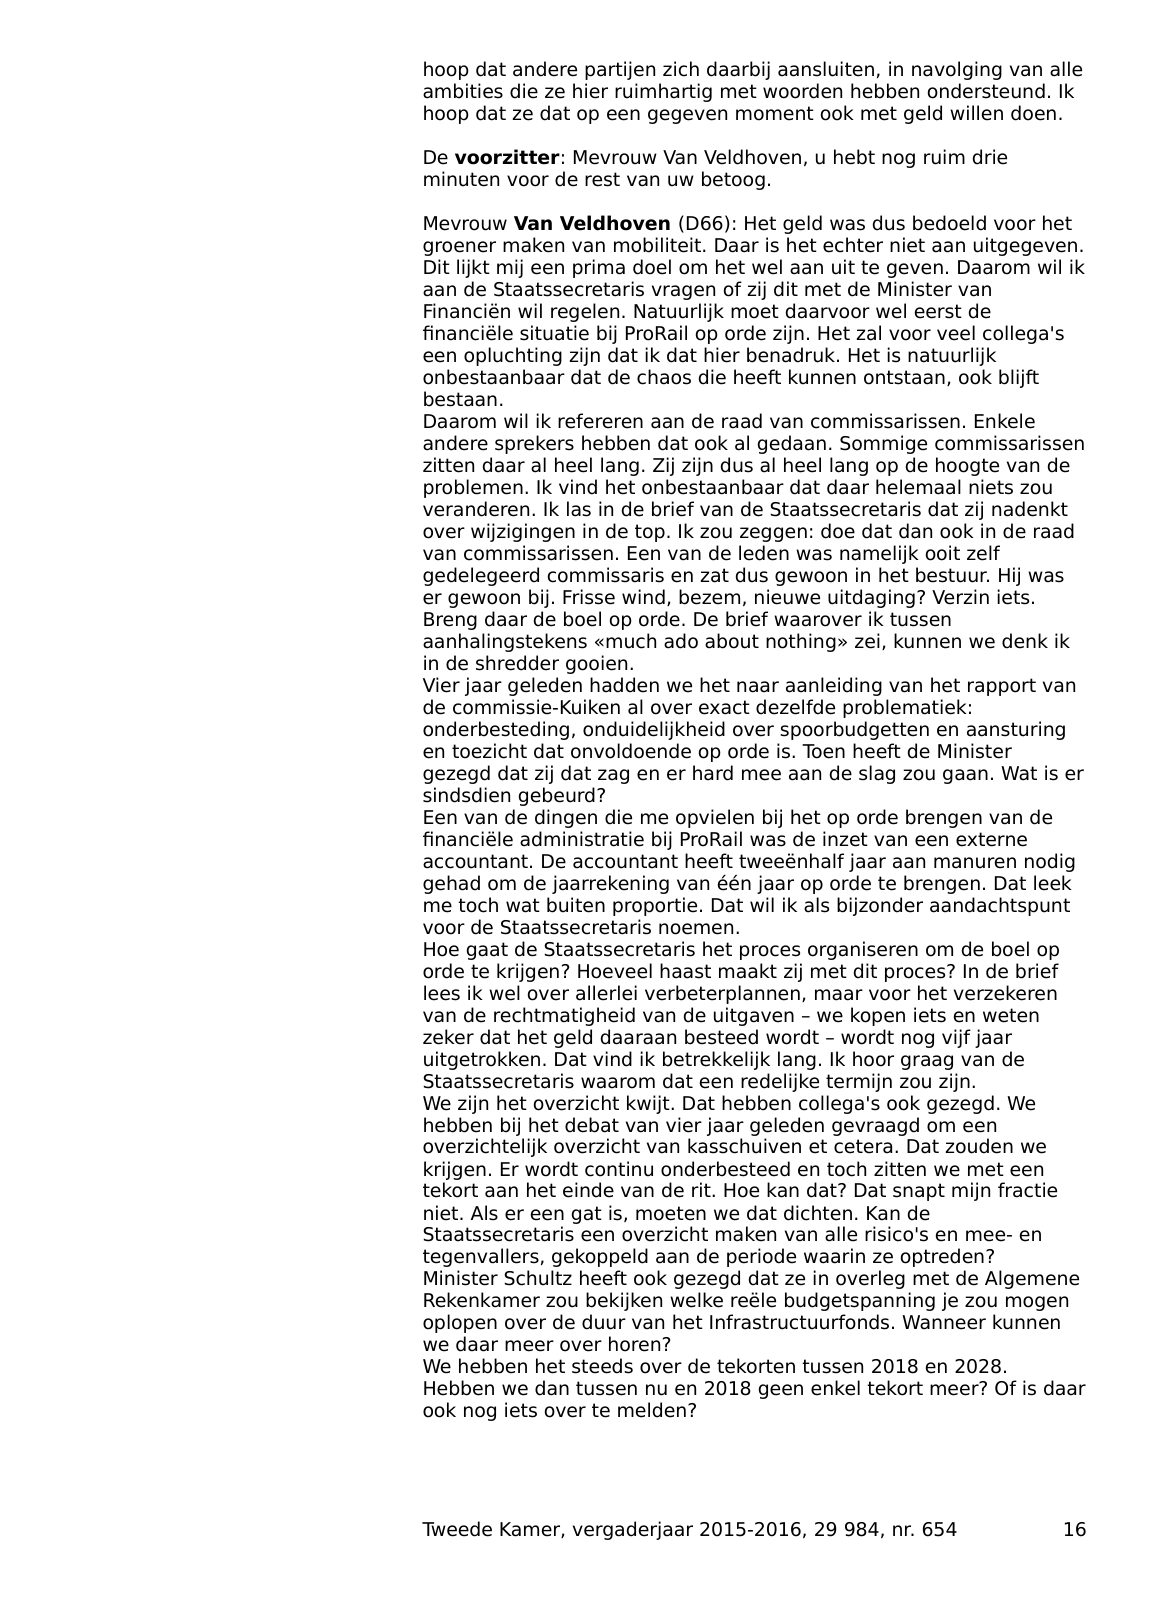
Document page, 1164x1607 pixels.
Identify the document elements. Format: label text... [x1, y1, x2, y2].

text Minister Schultz heeft ook gezegd dat ze in overleg met de Algemene Rekenkamer zou bekijken welke reële budgetspanning je zou mogen oplopen over de duur van het Infrastructuurfonds. Wanneer kunnen we daar meer over horen? [422, 1268, 1087, 1356]
text We zijn het overzicht kwijt. Dat hebben collega's ook gezegd. We hebben bij het debat van vier jaar geleden gevraagd om een overzichtelijk overzicht van kasschuiven et cetera. Dat zouden we krijgen. Er wordt continu onderbesteed en toch zitten we met een tekort aan het einde van de rit. Hoe kan dat? Dat snapt mijn fractie niet. Als er een gat is, moeten we dat dichten. Kan de Staatssecretaris een overzicht maken van alle risico's en mee- en tegenvallers, gekoppeld aan de periode waarin ze optreden? [422, 1092, 1087, 1268]
text Mevrouw Van Veldhoven (D66): Het geld was dus bedoeld voor het groener maken van mobiliteit. Daar is het echter niet aan uitgegeven. Dit lijkt mij een prima doel om het wel aan uit te geven. Daarom wil ik aan de Staatssecretaris vragen of zij dit met de Minister van Financiën wil regelen. Natuurlijk moet daarvoor wel eerst de financiële situatie bij ProRail op orde zijn. Het zal voor veel collega's een opluchting zijn dat ik dat hier benadruk. Het is natuurlijk onbestaanbaar dat de chaos die heeft kunnen ontstaan, ook blijft bestaan. [422, 213, 1087, 411]
text hoop dat andere partijen zich daarbij aansluiten, in navolging van alle ambities die ze hier ruimhartig met woorden hebben ondersteund. Ik hoop dat ze dat op een gegeven moment ook met geld willen doen. [422, 59, 1087, 125]
text Daarom wil ik refereren aan de raad van commissarissen. Enkele andere sprekers hebben dat ook al gedaan. Sommige commissarissen zitten daar al heel lang. Zij zijn dus al heel lang op de hoogte van de problemen. Ik vind het onbestaanbaar dat daar helemaal niets zou veranderen. Ik las in de brief van de Staatssecretaris dat zij nadenkt over wijzigingen in de top. Ik zou zeggen: doe dat dan ook in de raad van commissarissen. Een van de leden was namelijk ooit zelf gedelegeerd commissaris en zat dus gewoon in het bestuur. Hij was er gewoon bij. Frisse wind, bezem, nieuwe uitdaging? Verzin iets. Breng daar de boel op orde. De brief waarover ik tussen aanhalingstekens «much ado about nothing» zei, kunnen we denk ik in de shredder gooien. [422, 411, 1087, 675]
text De voorzitter: Mevrouw Van Veldhoven, u hebt nog ruim drie minuten voor de rest van uw betoog. [422, 147, 1087, 191]
text Vier jaar geleden hadden we het naar aanleiding van het rapport van de commissie-Kuiken al over exact dezelfde problematiek: onderbesteding, onduidelijkheid over spoorbudgetten en aansturing en toezicht dat onvoldoende op orde is. Toen heeft de Minister gezegd dat zij dat zag en er hard mee aan de slag zou gaan. Wat is er sindsdien gebeurd? [422, 675, 1087, 807]
text Hoe gaat de Staatssecretaris het proces organiseren om de boel op orde te krijgen? Hoeveel haast maakt zij met dit proces? In de brief lees ik wel over allerlei verbeterplannen, maar voor het verzekeren van de rechtmatigheid van de uitgaven – we kopen iets en weten zeker dat het geld daaraan besteed wordt – wordt nog vijf jaar uitgetrokken. Dat vind ik betrekkelijk lang. Ik hoor graag van de Staatssecretaris waarom dat een redelijke termijn zou zijn. [422, 939, 1087, 1092]
text We hebben het steeds over de tekorten tussen 2018 en 2028. Hebben we dan tussen nu en 2018 geen enkel tekort meer? Of is daar ook nog iets over te melden? [422, 1356, 1087, 1422]
text Een van de dingen die me opvielen bij het op orde brengen van de financiële administratie bij ProRail was de inzet van een externe accountant. De accountant heeft tweeënhalf jaar aan manuren nodig gehad om de jaarrekening van één jaar op orde te brengen. Dat leek me toch wat buiten proportie. Dat wil ik als bijzonder aandachtspunt voor de Staatssecretaris noemen. [422, 807, 1087, 939]
